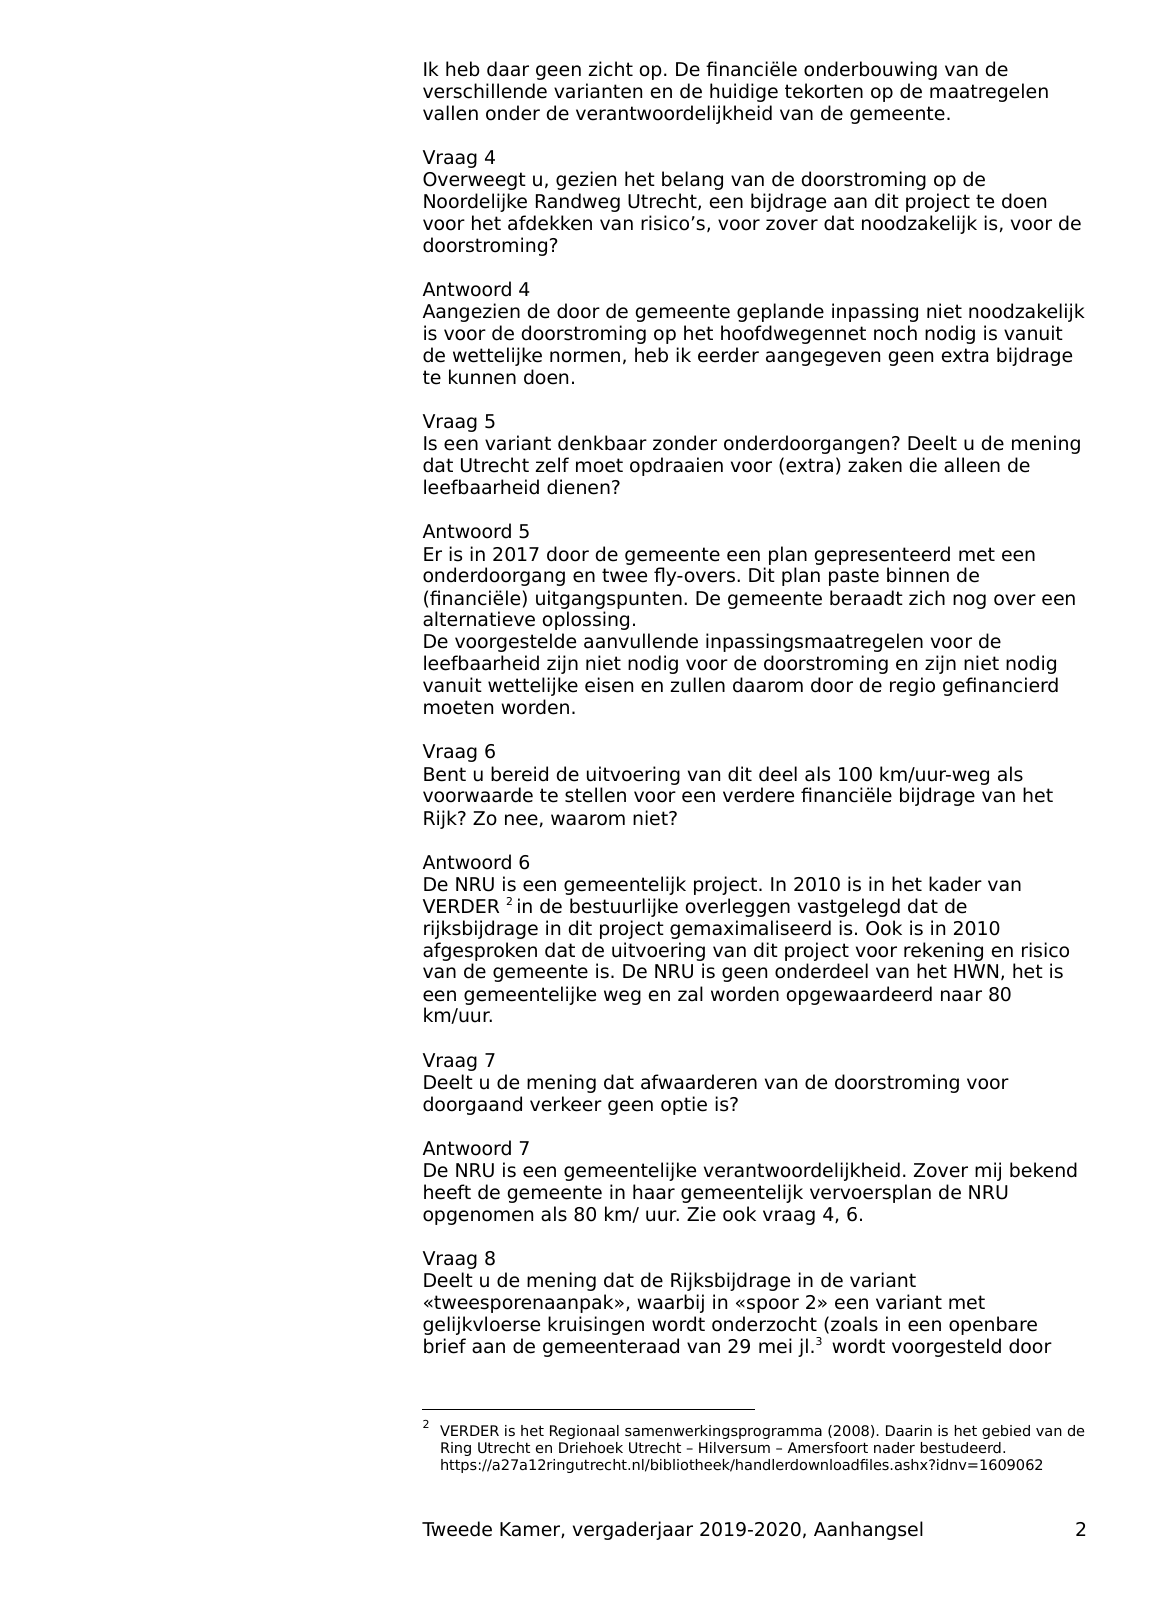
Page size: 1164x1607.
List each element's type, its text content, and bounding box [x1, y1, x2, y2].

text VERDER is het Regionaal samenwerkingsprogramma (2008). Daarin is het gebied van de Ring Utrecht en Driehoek Utrecht – Hilversum – Amersfoort nader bestudeerd. https://a27a12ringutrecht.nl/bibliotheek/handlerdownloadfiles.ashx?idnv=1609062 [422, 1418, 1087, 1474]
text Antwoord 7 [422, 1138, 1087, 1160]
text Antwoord 6 [422, 852, 1087, 873]
text Vraag 5 [422, 411, 1087, 433]
text De voorgestelde aanvullende inpassingsmaatregelen voor de leefbaarheid zijn niet nodig voor de doorstroming en zijn niet nodig vanuit wettelijke eisen en zullen daarom door de regio gefinancierd moeten worden. [422, 631, 1087, 719]
text Is een variant denkbaar zonder onderdoorgangen? Deelt u de mening dat Utrecht zelf moet opdraaien voor (extra) zaken die alleen de leefbaarheid dienen? [422, 433, 1087, 499]
text Er is in 2017 door de gemeente een plan gepresenteerd met een onderdoorgang en twee fly-overs. Dit plan paste binnen de (financiële) uitgangspunten. De gemeente beraadt zich nog over een alternatieve oplossing. [422, 543, 1087, 631]
text De NRU is een gemeentelijke verantwoordelijkheid. Zover mij bekend heeft de gemeente in haar gemeentelijk vervoersplan de NRU opgenomen als 80 km/ uur. Zie ook vraag 4, 6. [422, 1160, 1087, 1226]
text Deelt u de mening dat de Rijksbijdrage in de variant «tweesporenaanpak», waarbij in «spoor 2» een variant met gelijkvloerse kruisingen wordt onderzocht (zoals in een openbare brief aan de gemeenteraad van 29 mei jl. wordt voorgesteld door [422, 1270, 1087, 1358]
text Vraag 4 [422, 147, 1087, 169]
text Ik heb daar geen zicht op. De financiële onderbouwing van de verschillende varianten en de huidige tekorten op de maatregelen vallen onder de verantwoordelijkheid van de gemeente. [422, 59, 1087, 125]
text Vraag 6 [422, 741, 1087, 763]
text Antwoord 5 [422, 521, 1087, 543]
text Overweegt u, gezien het belang van de doorstroming op de Noordelijke Randweg Utrecht, een bijdrage aan dit project te doen voor het afdekken van risico’s, voor zover dat noodzakelijk is, voor de doorstroming? [422, 169, 1087, 257]
text Vraag 8 [422, 1248, 1087, 1270]
text Deelt u de mening dat afwaarderen van de doorstroming voor doorgaand verkeer geen optie is? [422, 1072, 1087, 1116]
text Aangezien de door de gemeente geplande inpassing niet noodzakelijk is voor de doorstroming op het hoofdwegennet noch nodig is vanuit de wettelijke normen, heb ik eerder aangegeven geen extra bijdrage te kunnen doen. [422, 301, 1087, 389]
text Bent u bereid de uitvoering van dit deel als 100 km/uur-weg als voorwaarde te stellen voor een verdere financiële bijdrage van het Rijk? Zo nee, waarom niet? [422, 763, 1087, 829]
text Vraag 7 [422, 1049, 1087, 1072]
text Antwoord 4 [422, 279, 1087, 301]
text De NRU is een gemeentelijk project. In 2010 is in het kader van VERDER in de bestuurlijke overleggen vastgelegd dat de rijksbijdrage in dit project gemaximaliseerd is. Ook is in 2010 afgesproken dat de uitvoering van dit project voor rekening en risico van de gemeente is. De NRU is geen onderdeel van het HWN, het is een gemeentelijke weg en zal worden opgewaardeerd naar 80 km/uur. [422, 873, 1087, 1027]
